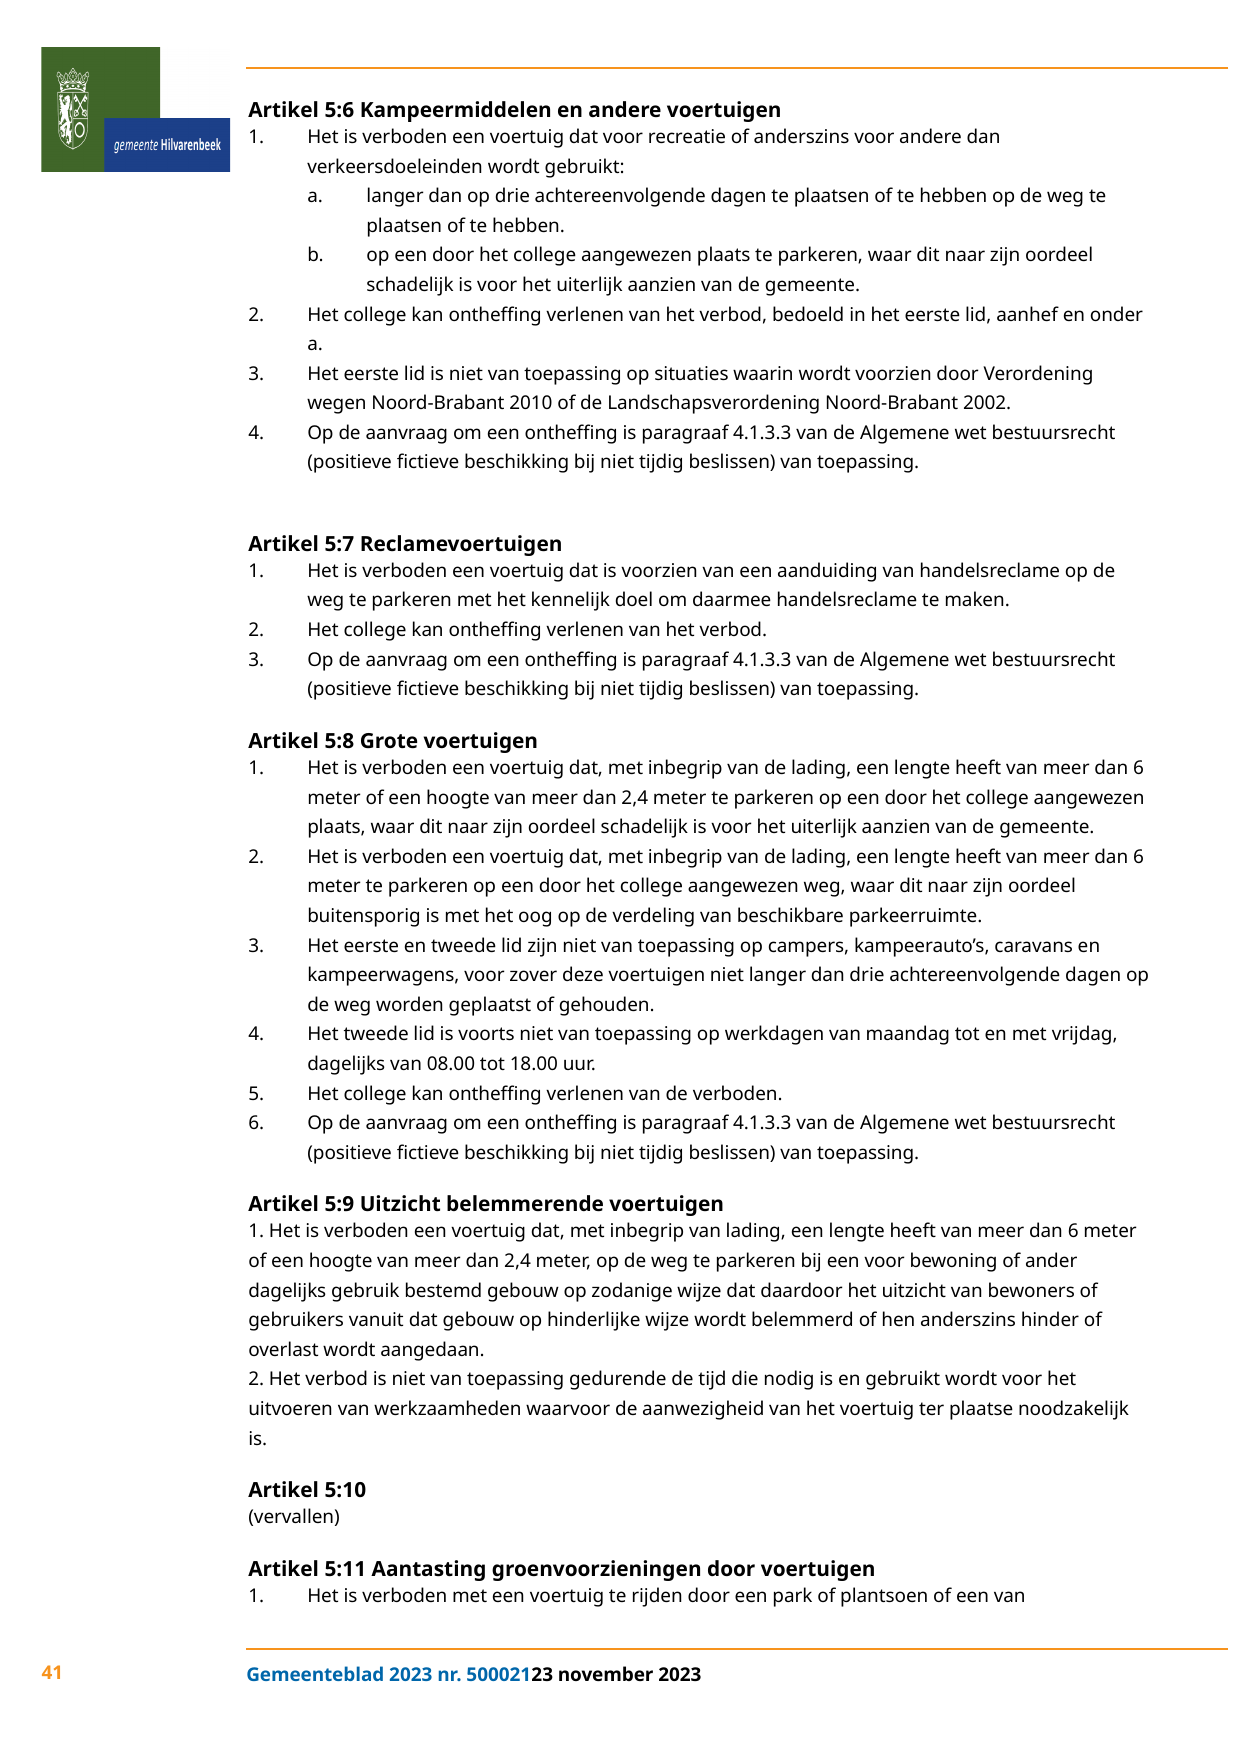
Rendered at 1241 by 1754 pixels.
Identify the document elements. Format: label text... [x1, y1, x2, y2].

text Artikel 5:6 Kampeermiddelen en andere voertuigen [248, 95, 1152, 123]
text 1. Het is verboden een voertuig dat, met inbegrip van lading, een lengte heeft van meer dan 6 meter of een hoogte van meer dan 2,4 meter, op de weg te parkeren bij een voor bewoning of ander dagelijks gebruik bestemd gebouw op zodanige wijze dat daardoor het uitzicht van bewoners of gebruikers vanuit dat gebouw op hinderlijke wijze wordt belemmerd of hen anderszins hinder of overlast wordt aangedaan. [248, 1218, 1152, 1362]
picture [41, 47, 231, 172]
list Het eerste lid is niet van toepassing op situaties waarin wordt voorzien door Verordening wegen Noord-Brabant 2010 of de Landschapsverordening Noord-Brabant 2002. [248, 360, 1152, 415]
list Het college kan ontheffing verlenen van het verbod, bedoeld in het eerste lid, aanhef en onder a. [248, 301, 1152, 356]
text Artikel 5:7 Reclamevoertuigen [248, 529, 1152, 557]
text Artikel 5:11 Aantasting groenvoorzieningen door voertuigen [248, 1554, 1152, 1582]
list Het is verboden een voertuig dat voor recreatie of anderszins voor andere dan verkeersdoeleinden wordt gebruikt: [248, 123, 1152, 178]
list Het is verboden met een voertuig te rijden door een park of plantsoen of een van [248, 1582, 1152, 1608]
list Het is verboden een voertuig dat, met inbegrip van de lading, een lengte heeft van meer dan 6 meter of een hoogte van meer dan 2,4 meter te parkeren op een door het college aangewezen plaats, waar dit naar zijn oordeel schadelijk is voor het uiterlijk aanzien van de gemeente. [248, 754, 1152, 839]
list Het eerste en tweede lid zijn niet van toepassing op campers, kampeerauto’s, caravans en kampeerwagens, voor zover deze voertuigen niet langer dan drie achtereenvolgende dagen op de weg worden geplaatst of gehouden. [248, 932, 1152, 1017]
text 2. Het verbod is niet van toepassing gedurende de tijd die nodig is en gebruikt wordt voor het uitvoeren van werkzaamheden waarvoor de aanwezigheid van het voertuig ter plaatse noodzakelijk is. [248, 1366, 1152, 1451]
list langer dan op drie achtereenvolgende dagen te plaatsen of te hebben op de weg te plaatsen of te hebben. [307, 182, 1152, 238]
list Op de aanvraag om een ontheffing is paragraaf 4.1.3.3 van de Algemene wet bestuursrecht (positieve fictieve beschikking bij niet tijdig beslissen) van toepassing. [248, 1109, 1152, 1164]
text (vervallen) [248, 1504, 1152, 1529]
list Het college kan ontheffing verlenen van de verboden. [248, 1080, 1152, 1105]
list Het is verboden een voertuig dat is voorzien van een aanduiding van handelsreclame op de weg te parkeren met het kennelijk doel om daarmee handelsreclame te maken. [248, 557, 1152, 612]
text Artikel 5:8 Grote voertuigen [248, 726, 1152, 754]
list Het is verboden een voertuig dat, met inbegrip van de lading, een lengte heeft van meer dan 6 meter te parkeren op een door het college aangewezen weg, waar dit naar zijn oordeel buitensporig is met het oog op de verdeling van beschikbare parkeerruimte. [248, 843, 1152, 928]
list Op de aanvraag om een ontheffing is paragraaf 4.1.3.3 van de Algemene wet bestuursrecht (positieve fictieve beschikking bij niet tijdig beslissen) van toepassing. [248, 419, 1152, 474]
list Het college kan ontheffing verlenen van het verbod. [248, 616, 1152, 642]
text Artikel 5:10 [248, 1475, 1152, 1504]
list Het tweede lid is voorts niet van toepassing op werkdagen van maandag tot en met vrijdag, dagelijks van 08.00 tot 18.00 uur. [248, 1021, 1152, 1076]
list op een door het college aangewezen plaats te parkeren, waar dit naar zijn oordeel schadelijk is voor het uiterlijk aanzien van de gemeente. [307, 242, 1152, 297]
list Op de aanvraag om een ontheffing is paragraaf 4.1.3.3 van de Algemene wet bestuursrecht (positieve fictieve beschikking bij niet tijdig beslissen) van toepassing. [248, 646, 1152, 701]
text Artikel 5:9 Uitzicht belemmerende voertuigen [248, 1189, 1152, 1218]
